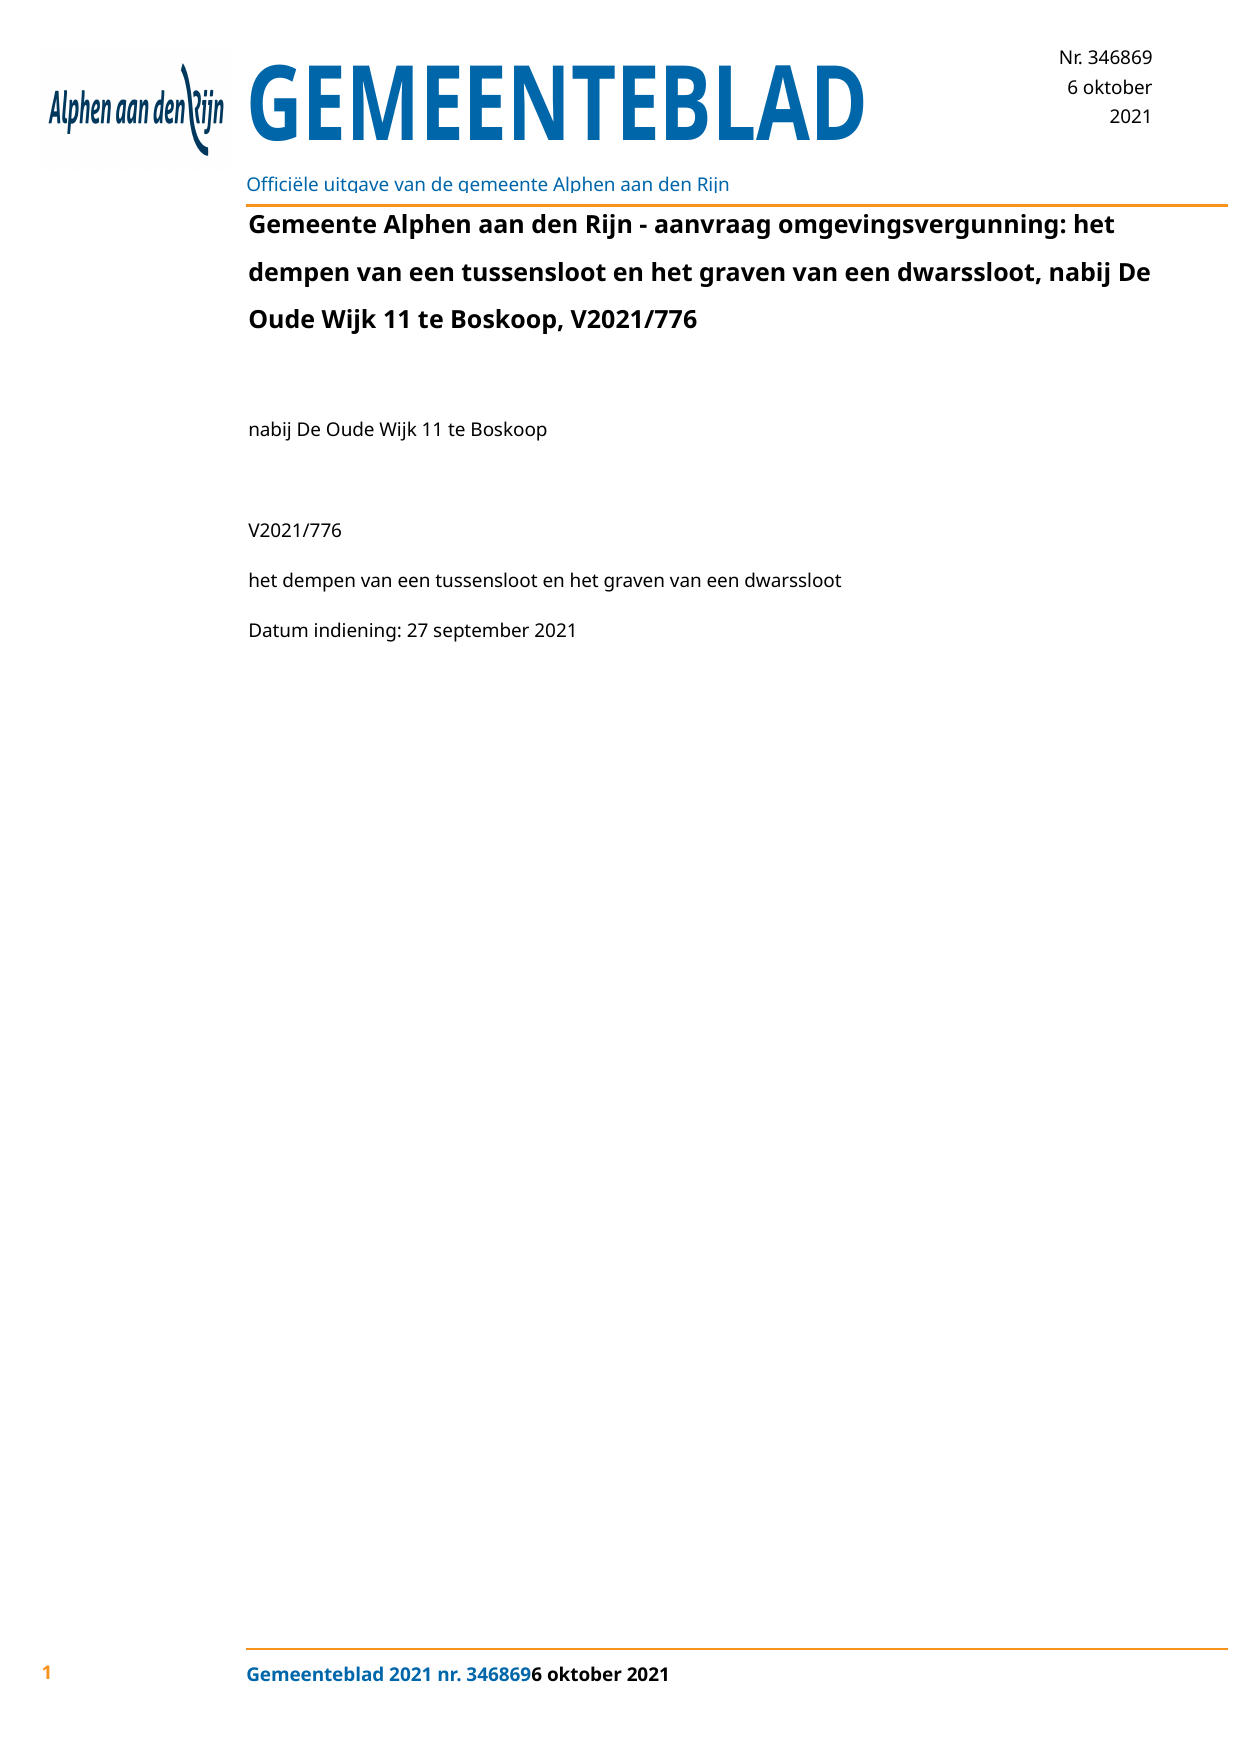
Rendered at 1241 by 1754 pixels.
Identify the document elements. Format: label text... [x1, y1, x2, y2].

text Datum indiening: 27 september 2021 [248, 618, 1152, 643]
picture [41, 47, 231, 172]
text het dempen van een tussensloot en het graven van een dwarssloot [248, 567, 1152, 593]
text nabij De Oude Wijk 11 te Boskoop [248, 416, 1152, 442]
text V2021/776 [248, 517, 1152, 542]
text Gemeente Alphen aan den Rijn - aanvraag omgevingsvergunning: het dempen van een tussensloot en het graven van een dwarssloot, nabij De Oude Wijk 11 te Boskoop, V2021/776 [248, 207, 1152, 336]
